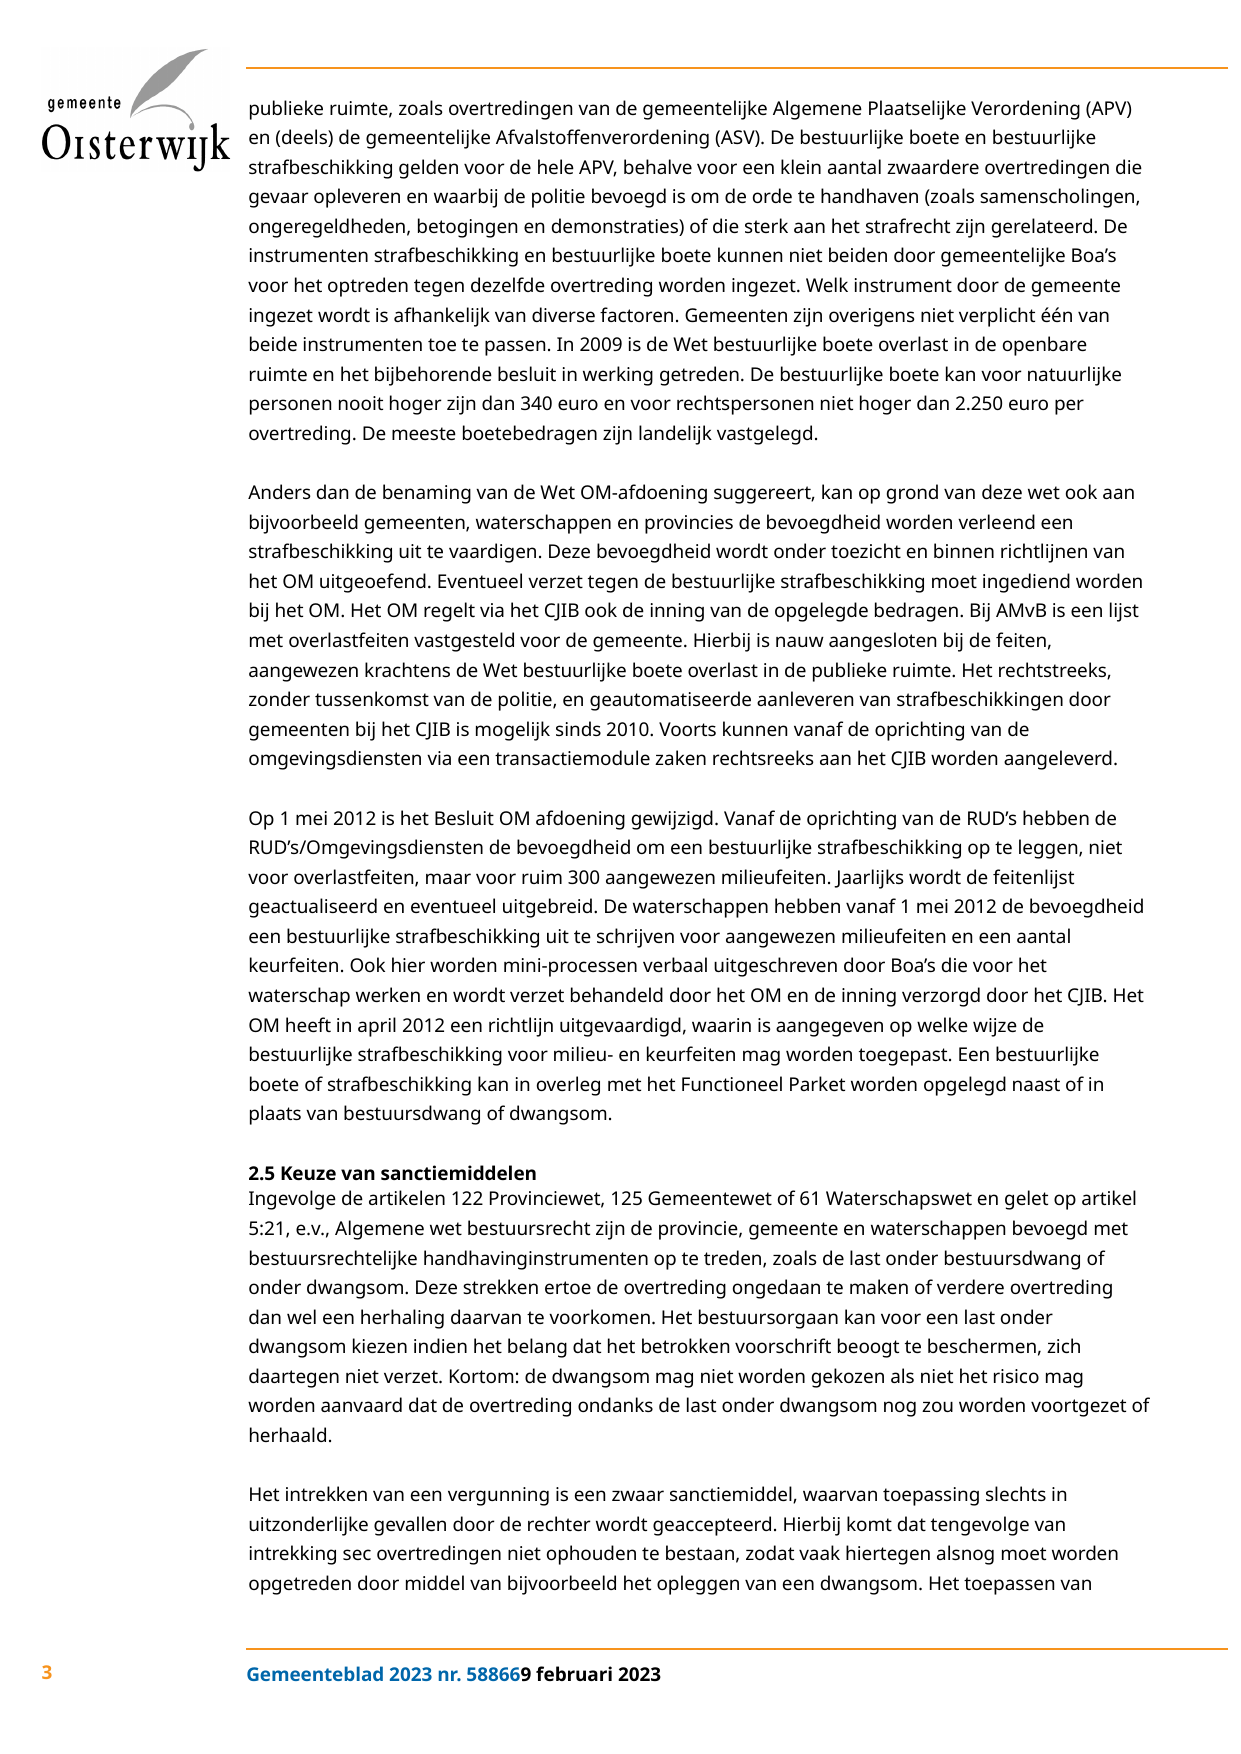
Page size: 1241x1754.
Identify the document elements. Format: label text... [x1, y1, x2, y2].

text publieke ruimte, zoals overtredingen van de gemeentelijke Algemene Plaatselijke Verordening (APV) en (deels) de gemeentelijke Afvalstoffenverordening (ASV). De bestuurlijke boete en bestuurlijke strafbeschikking gelden voor de hele APV, behalve voor een klein aantal zwaardere overtredingen die gevaar opleveren en waarbij de politie bevoegd is om de orde te handhaven (zoals samenscholingen, ongeregeldheden, betogingen en demonstraties) of die sterk aan het strafrecht zijn gerelateerd. De instrumenten strafbeschikking en bestuurlijke boete kunnen niet beiden door gemeentelijke Boa’s voor het optreden tegen dezelfde overtreding worden ingezet. Welk instrument door de gemeente ingezet wordt is afhankelijk van diverse factoren. Gemeenten zijn overigens niet verplicht één van beide instrumenten toe te passen. In 2009 is de Wet bestuurlijke boete overlast in de openbare ruimte en het bijbehorende besluit in werking getreden. De bestuurlijke boete kan voor natuurlijke personen nooit hoger zijn dan 340 euro en voor rechtspersonen niet hoger dan 2.250 euro per overtreding. De meeste boetebedragen zijn landelijk vastgelegd. [248, 95, 1152, 446]
text Ingevolge de artikelen 122 Provinciewet, 125 Gemeentewet of 61 Waterschapswet en gelet op artikel 5:21, e.v., Algemene wet bestuursrecht zijn de provincie, gemeente en waterschappen bevoegd met bestuursrechtelijke handhavinginstrumenten op te treden, zoals de last onder bestuursdwang of onder dwangsom. Deze strekken ertoe de overtreding ongedaan te maken of verdere overtreding dan wel een herhaling daarvan te voorkomen. Het bestuursorgaan kan voor een last onder dwangsom kiezen indien het belang dat het betrokken voorschrift beoogt te beschermen, zich daartegen niet verzet. Kortom: de dwangsom mag niet worden gekozen als niet het risico mag worden aanvaard dat de overtreding ondanks de last onder dwangsom nog zou worden voortgezet of herhaald. [248, 1186, 1152, 1448]
text Op 1 mei 2012 is het Besluit OM afdoening gewijzigd. Vanaf de oprichting van de RUD’s hebben de RUD’s/Omgevingsdiensten de bevoegdheid om een bestuurlijke strafbeschikking op te leggen, niet voor overlastfeiten, maar voor ruim 300 aangewezen milieufeiten. Jaarlijks wordt de feitenlijst geactualiseerd en eventueel uitgebreid. De waterschappen hebben vanaf 1 mei 2012 de bevoegdheid een bestuurlijke strafbeschikking uit te schrijven voor aangewezen milieufeiten en een aantal keurfeiten. Ook hier worden mini-processen verbaal uitgeschreven door Boa’s die voor het waterschap werken en wordt verzet behandeld door het OM en de inning verzorgd door het CJIB. Het OM heeft in april 2012 een richtlijn uitgevaardigd, waarin is aangegeven op welke wijze de bestuurlijke strafbeschikking voor milieu- en keurfeiten mag worden toegepast. Een bestuurlijke boete of strafbeschikking kan in overleg met het Functioneel Parket worden opgelegd naast of in plaats van bestuursdwang of dwangsom. [248, 805, 1152, 1126]
text 2.5 Keuze van sanctiemiddelen [248, 1160, 1152, 1186]
text Anders dan de benaming van de Wet OM-afdoening suggereert, kan op grond van deze wet ook aan bijvoorbeeld gemeenten, waterschappen en provincies de bevoegdheid worden verleend een strafbeschikking uit te vaardigen. Deze bevoegdheid wordt onder toezicht en binnen richtlijnen van het OM uitgeoefend. Eventueel verzet tegen de bestuurlijke strafbeschikking moet ingediend worden bij het OM. Het OM regelt via het CJIB ook de inning van de opgelegde bedragen. Bij AMvB is een lijst met overlastfeiten vastgesteld voor de gemeente. Hierbij is nauw aangesloten bij de feiten, aangewezen krachtens de Wet bestuurlijke boete overlast in de publieke ruimte. Het rechtstreeks, zonder tussenkomst van de politie, en geautomatiseerde aanleveren van strafbeschikkingen door gemeenten bij het CJIB is mogelijk sinds 2010. Voorts kunnen vanaf de oprichting van de omgevingsdiensten via een transactiemodule zaken rechtsreeks aan het CJIB worden aangeleverd. [248, 479, 1152, 771]
text Het intrekken van een vergunning is een zwaar sanctiemiddel, waarvan toepassing slechts in uitzonderlijke gevallen door de rechter wordt geaccepteerd. Hierbij komt dat tengevolge van intrekking sec overtredingen niet ophouden te bestaan, zodat vaak hiertegen alsnog moet worden opgetreden door middel van bijvoorbeeld het opleggen van een dwangsom. Het toepassen van [248, 1481, 1152, 1596]
picture [41, 47, 231, 172]
